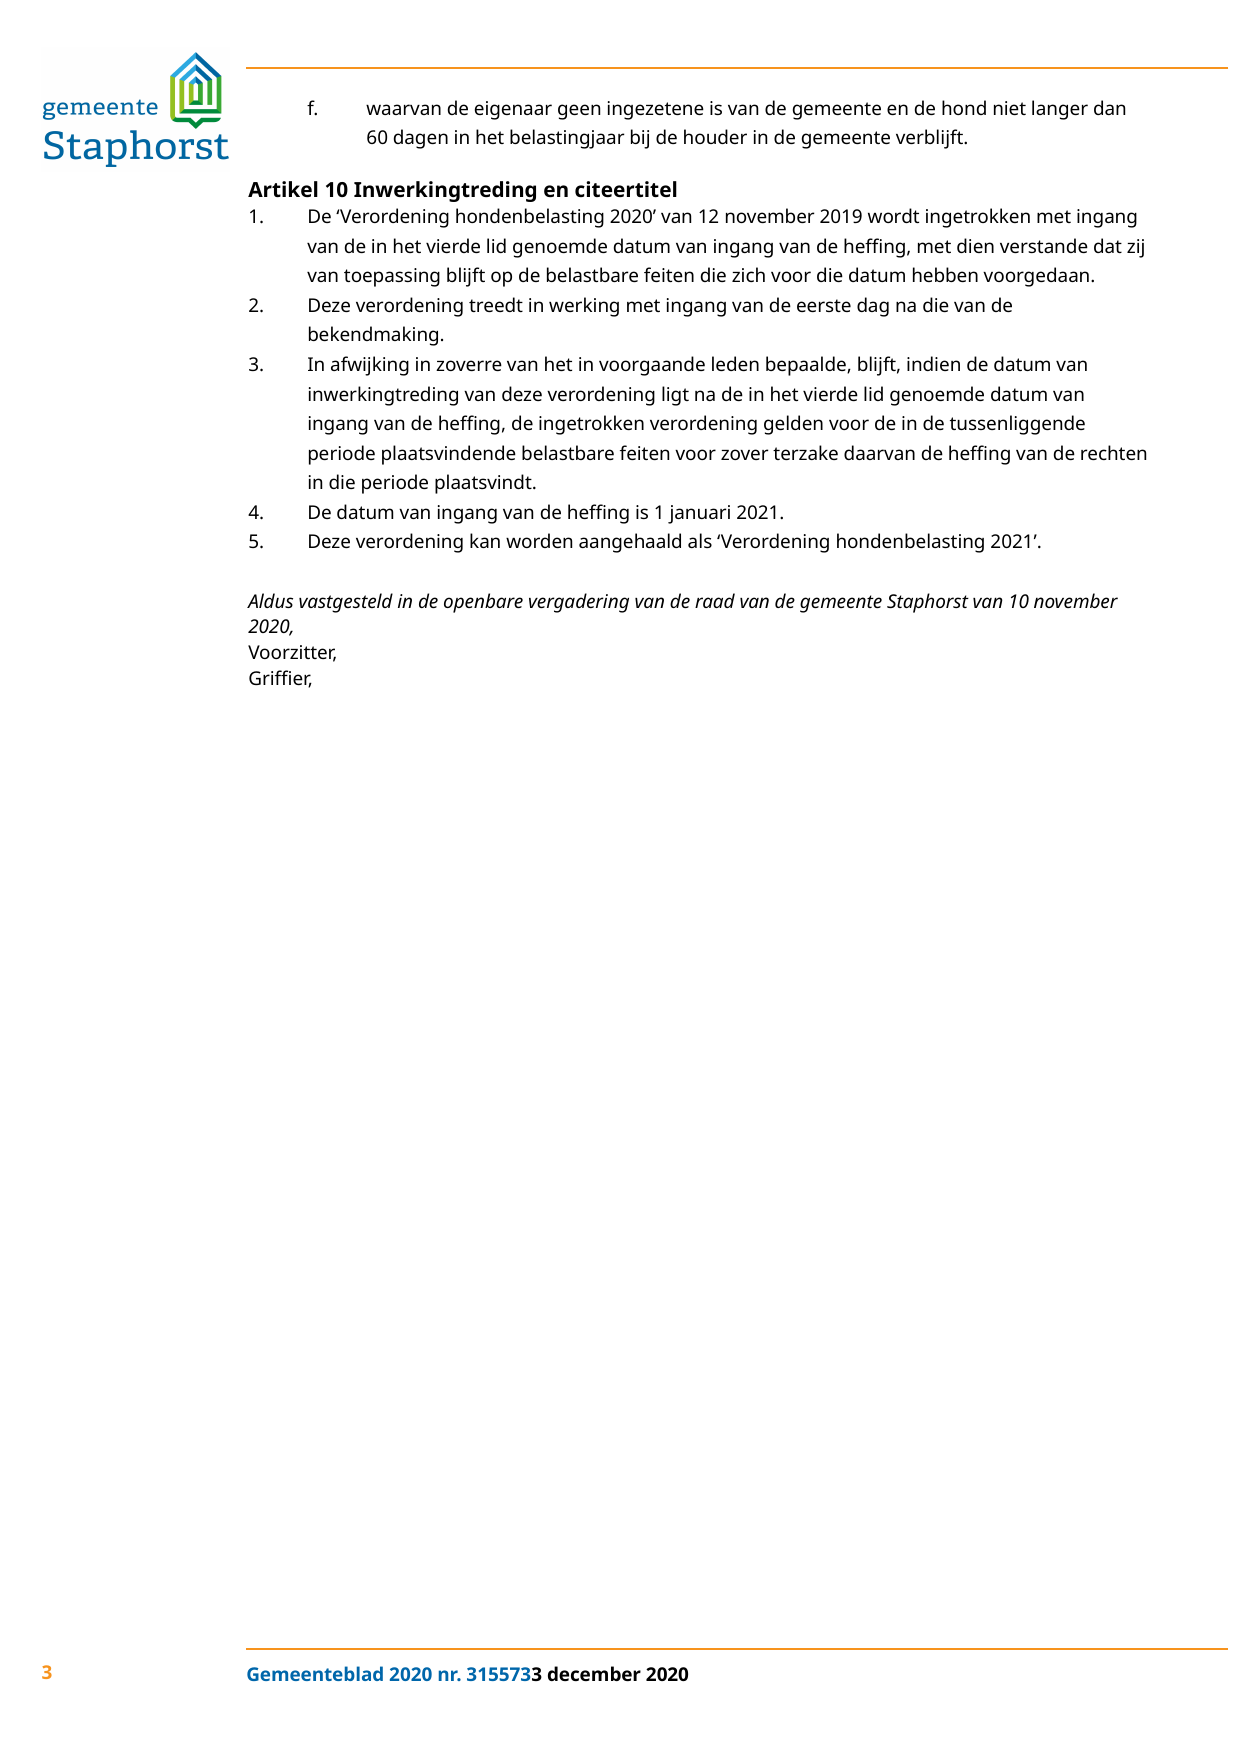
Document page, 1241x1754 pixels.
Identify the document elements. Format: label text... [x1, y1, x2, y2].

picture [41, 47, 231, 172]
list De datum van ingang van de heffing is 1 januari 2021. [248, 499, 1152, 525]
text Voorzitter, [248, 639, 1152, 665]
text Griffier, [248, 665, 1152, 691]
list De ‘Verordening hondenbelasting 2020’ van 12 november 2019 wordt ingetrokken met ingang van de in het vierde lid genoemde datum van ingang van de heffing, met dien verstande dat zij van toepassing blijft op de belastbare feiten die zich voor die datum hebben voorgedaan. [248, 203, 1152, 288]
text Artikel 10 Inwerkingtreding en citeertitel [248, 175, 1152, 203]
list Deze verordening treedt in werking met ingang van de eerste dag na die van de bekendmaking. [248, 292, 1152, 347]
list waarvan de eigenaar geen ingezetene is van de gemeente en de hond niet langer dan 60 dagen in het belastingjaar bij de houder in de gemeente verblijft. [307, 95, 1152, 150]
text Aldus vastgesteld in de openbare vergadering van de raad van de gemeente Staphorst van 10 november 2020, [248, 588, 1152, 639]
list In afwijking in zoverre van het in voorgaande leden bepaalde, blijft, indien de datum van inwerkingtreding van deze verordening ligt na de in het vierde lid genoemde datum van ingang van de heffing, de ingetrokken verordening gelden voor de in de tussenliggende periode plaatsvindende belastbare feiten voor zover terzake daarvan de heffing van de rechten in die periode plaatsvindt. [248, 351, 1152, 495]
list Deze verordening kan worden aangehaald als ‘Verordening hondenbelasting 2021’. [248, 529, 1152, 554]
